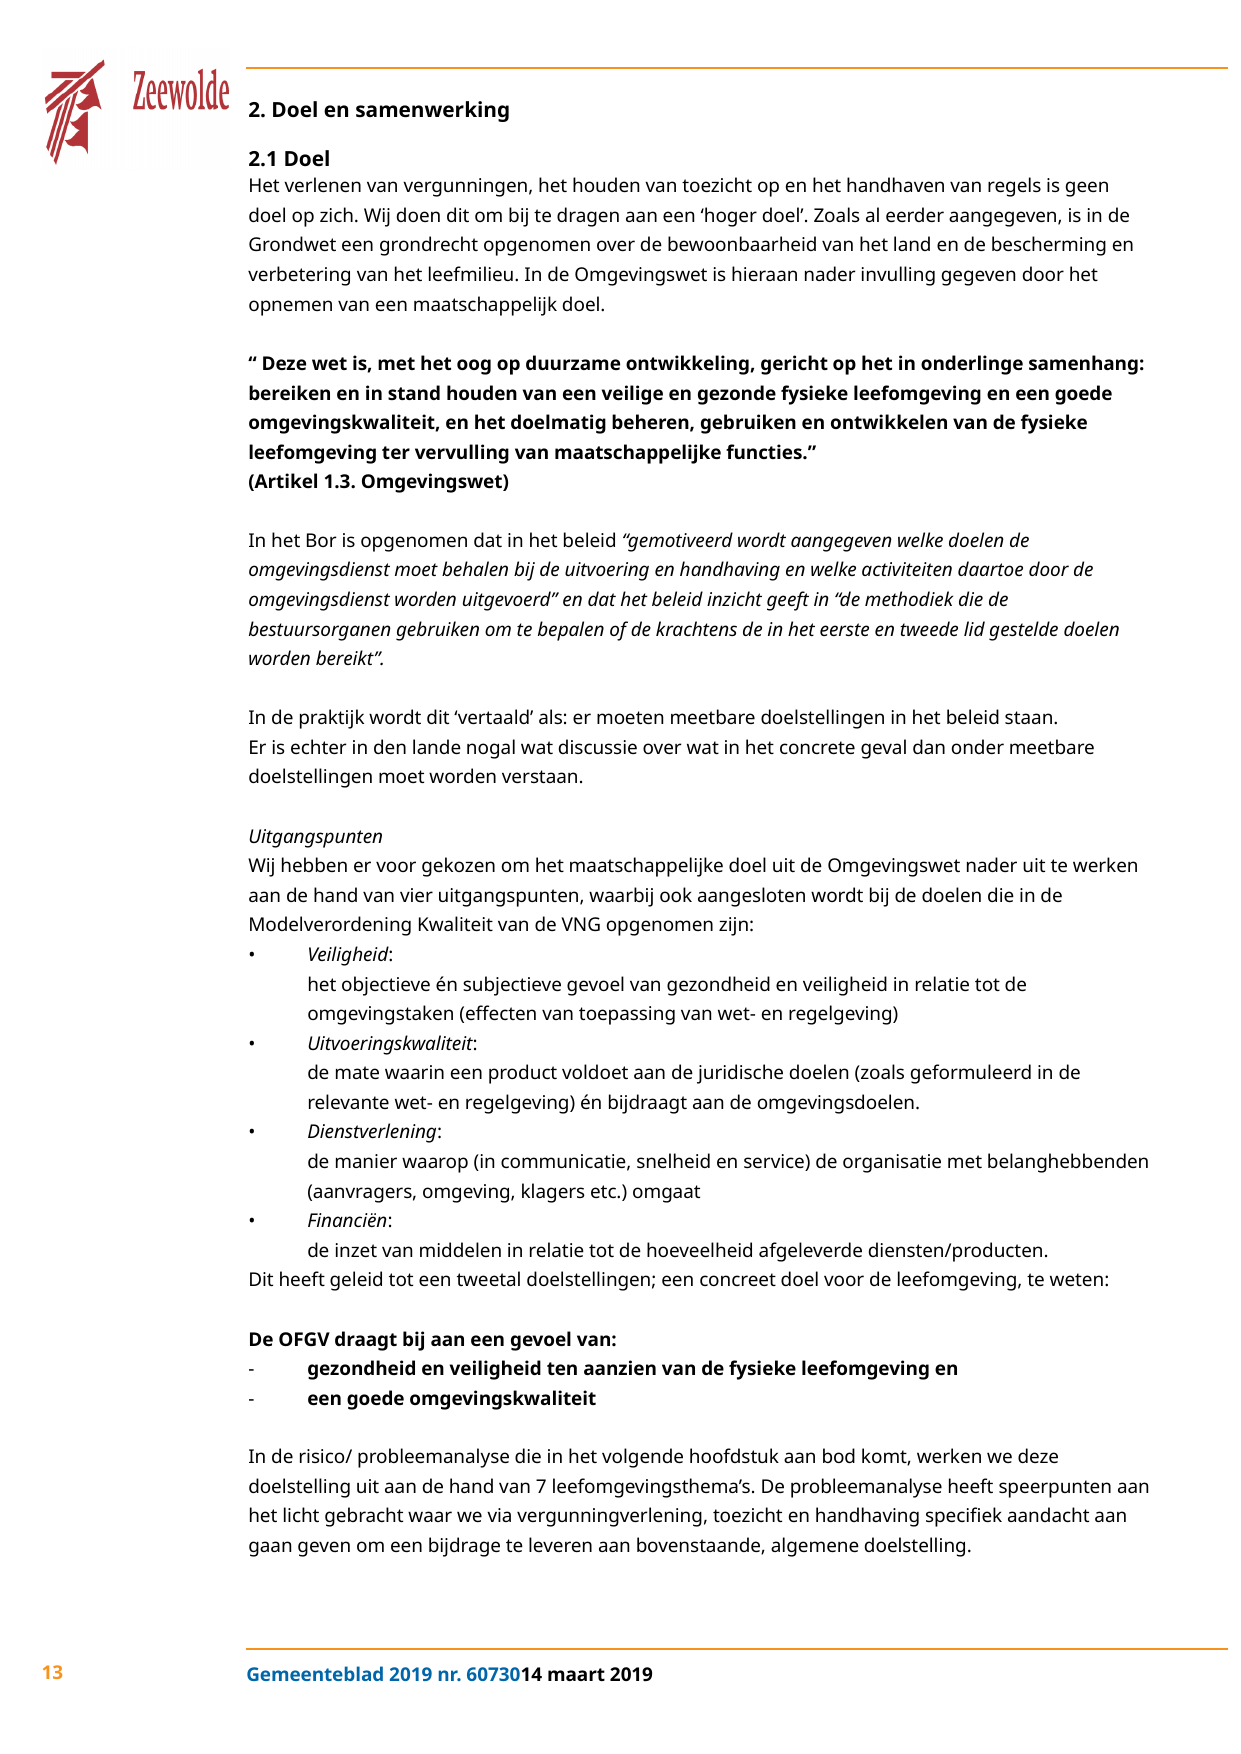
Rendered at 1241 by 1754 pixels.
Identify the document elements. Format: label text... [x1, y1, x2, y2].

picture [41, 47, 231, 172]
list Veiligheid: [248, 941, 1152, 967]
text Wij hebben er voor gekozen om het maatschappelijke doel uit de Omgevingswet nader uit te werken aan de hand van vier uitgangspunten, waarbij ook aangesloten wordt bij de doelen die in de Modelverordening Kwaliteit van de VNG opgenomen zijn: [248, 852, 1152, 937]
text 2.1 Doel [248, 144, 1152, 172]
list Financiën: [248, 1207, 1152, 1233]
list Uitvoeringskwaliteit: [248, 1030, 1152, 1056]
text Het verlenen van vergunningen, het houden van toezicht op en het handhaven van regels is geen doel op zich. Wij doen dit om bij te dragen aan een ‘hoger doel’. Zoals al eerder aangegeven, is in de Grondwet een grondrecht opgenomen over de bewoonbaarheid van het land en de bescherming en verbetering van het leefmilieu. In de Omgevingswet is hieraan nader invulling gegeven door het opnemen van een maatschappelijk doel. [248, 172, 1152, 317]
list Dienstverlening: [248, 1119, 1152, 1144]
table_header De OFGV draagt bij aan een gevoel van: gezondheid en veiligheid ten aanzien van de fysieke leefomgeving en een goede omgevingskwaliteit [248, 1326, 1152, 1411]
text In de praktijk wordt dit ‘vertaald’ als: er moeten meetbare doelstellingen in het beleid staan. [248, 704, 1152, 730]
text Er is echter in den lande nogal wat discussie over wat in het concrete geval dan onder meetbare doelstellingen moet worden verstaan. [248, 734, 1152, 789]
list de inzet van middelen in relatie tot de hoeveelheid afgeleverde diensten/producten. [248, 1237, 1152, 1263]
list de manier waarop (in communicatie, snelheid en service) de organisatie met belanghebbenden (aanvragers, omgeving, klagers etc.) omgaat [248, 1148, 1152, 1203]
text In het Bor is opgenomen dat in het beleid “gemotiveerd wordt aangegeven welke doelen de omgevingsdienst moet behalen bij de uitvoering en handhaving en welke activiteiten daartoe door de omgevingsdienst worden uitgevoerd” en dat het beleid inzicht geeft in “de methodiek die de bestuursorganen gebruiken om te bepalen of de krachtens de in het eerste en tweede lid gestelde doelen worden bereikt”. [248, 527, 1152, 671]
table_header “ Deze wet is, met het oog op duurzame ontwikkeling, gericht op het in onderlinge samenhang: bereiken en in stand houden van een veilige en gezonde fysieke leefomgeving en een goede omgevingskwaliteit, en het doelmatig beheren, gebruiken en ontwik­kelen van de fysieke leefomgeving ter vervulling van maatschappelijke functies.” (Artikel 1.3. Omgevingswet) [248, 350, 1152, 494]
list de mate waarin een product voldoet aan de juridische doelen (zoals geformuleerd in de relevante wet- en regelgeving) én bijdraagt aan de omgevingsdoelen. [248, 1059, 1152, 1115]
text In de risico/ probleemanalyse die in het volgende hoofdstuk aan bod komt, werken we deze doelstelling uit aan de hand van 7 leefomgevingsthema’s. De probleemanalyse heeft speerpunten aan het licht gebracht waar we via vergunningverlening, toezicht en handhaving specifiek aandacht aan gaan geven om een bijdrage te leveren aan bovenstaande, algemene doelstelling. [248, 1443, 1152, 1558]
list het objectieve én subjectieve gevoel van gezondheid en veiligheid in relatie tot de omgevingstaken (effecten van toepassing van wet- en regelgeving) [248, 971, 1152, 1026]
text Uitgangspunten [248, 823, 1152, 848]
text Dit heeft geleid tot een tweetal doelstellingen; een concreet doel voor de leefomgeving, te weten: [248, 1267, 1152, 1292]
text 2. Doel en samenwerking [248, 95, 1152, 123]
